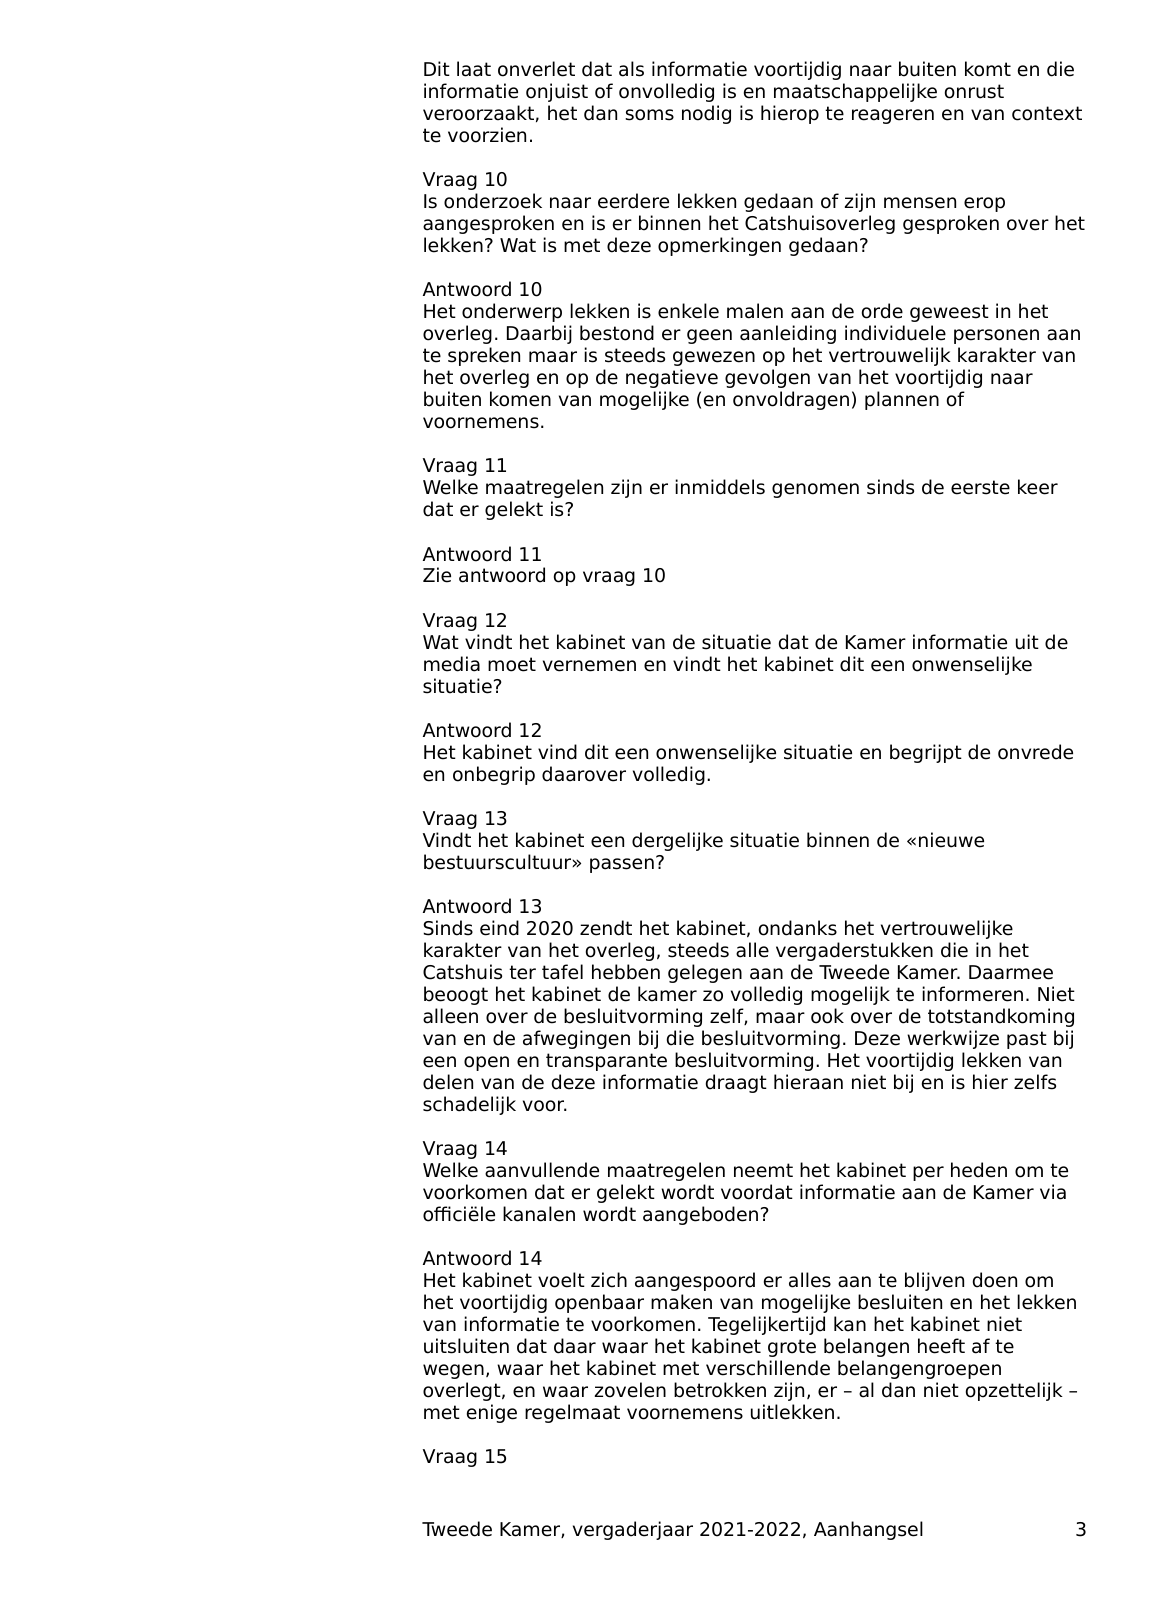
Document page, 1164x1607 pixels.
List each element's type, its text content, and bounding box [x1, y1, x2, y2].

text Antwoord 11 [422, 543, 1087, 565]
text Het kabinet voelt zich aangespoord er alles aan te blijven doen om het voortijdig openbaar maken van mogelijke besluiten en het lekken van informatie te voorkomen. Tegelijkertijd kan het kabinet niet uitsluiten dat daar waar het kabinet grote belangen heeft af te wegen, waar het kabinet met verschillende belangengroepen overlegt, en waar zovelen betrokken zijn, er – al dan niet opzettelijk – met enige regelmaat voornemens uitlekken. [422, 1270, 1087, 1424]
text Zie antwoord op vraag 10 [422, 565, 1087, 587]
text Sinds eind 2020 zendt het kabinet, ondanks het vertrouwelijke karakter van het overleg, steeds alle vergaderstukken die in het Catshuis ter tafel hebben gelegen aan de Tweede Kamer. Daarmee beoogt het kabinet de kamer zo volledig mogelijk te informeren. Niet alleen over de besluitvorming zelf, maar ook over de totstandkoming van en de afwegingen bij die besluitvorming. Deze werkwijze past bij een open en transparante besluitvorming. Het voortijdig lekken van delen van de deze informatie draagt hieraan niet bij en is hier zelfs schadelijk voor. [422, 918, 1087, 1116]
text Vraag 10 [422, 169, 1087, 191]
text Het kabinet vind dit een onwenselijke situatie en begrijpt de onvrede en onbegrip daarover volledig. [422, 742, 1087, 786]
text Vraag 11 [422, 455, 1087, 477]
text Antwoord 13 [422, 896, 1087, 918]
text Is onderzoek naar eerdere lekken gedaan of zijn mensen erop aangesproken en is er binnen het Catshuisoverleg gesproken over het lekken? Wat is met deze opmerkingen gedaan? [422, 191, 1087, 257]
text Welke maatregelen zijn er inmiddels genomen sinds de eerste keer dat er gelekt is? [422, 477, 1087, 521]
text Het onderwerp lekken is enkele malen aan de orde geweest in het overleg. Daarbij bestond er geen aanleiding individuele personen aan te spreken maar is steeds gewezen op het vertrouwelijk karakter van het overleg en op de negatieve gevolgen van het voortijdig naar buiten komen van mogelijke (en onvoldragen) plannen of voornemens. [422, 301, 1087, 433]
text Welke aanvullende maatregelen neemt het kabinet per heden om te voorkomen dat er gelekt wordt voordat informatie aan de Kamer via officiële kanalen wordt aangeboden? [422, 1160, 1087, 1226]
text Antwoord 14 [422, 1248, 1087, 1270]
text Antwoord 12 [422, 720, 1087, 742]
text Vraag 13 [422, 808, 1087, 830]
text Dit laat onverlet dat als informatie voortijdig naar buiten komt en die informatie onjuist of onvolledig is en maatschappelijke onrust veroorzaakt, het dan soms nodig is hierop te reageren en van context te voorzien. [422, 59, 1087, 147]
text Vraag 14 [422, 1138, 1087, 1160]
text Antwoord 10 [422, 279, 1087, 301]
text Vraag 12 [422, 609, 1087, 632]
text Wat vindt het kabinet van de situatie dat de Kamer informatie uit de media moet vernemen en vindt het kabinet dit een onwenselijke situatie? [422, 632, 1087, 697]
text Vindt het kabinet een dergelijke situatie binnen de «nieuwe bestuurscultuur» passen? [422, 830, 1087, 874]
text Vraag 15 [422, 1446, 1087, 1468]
